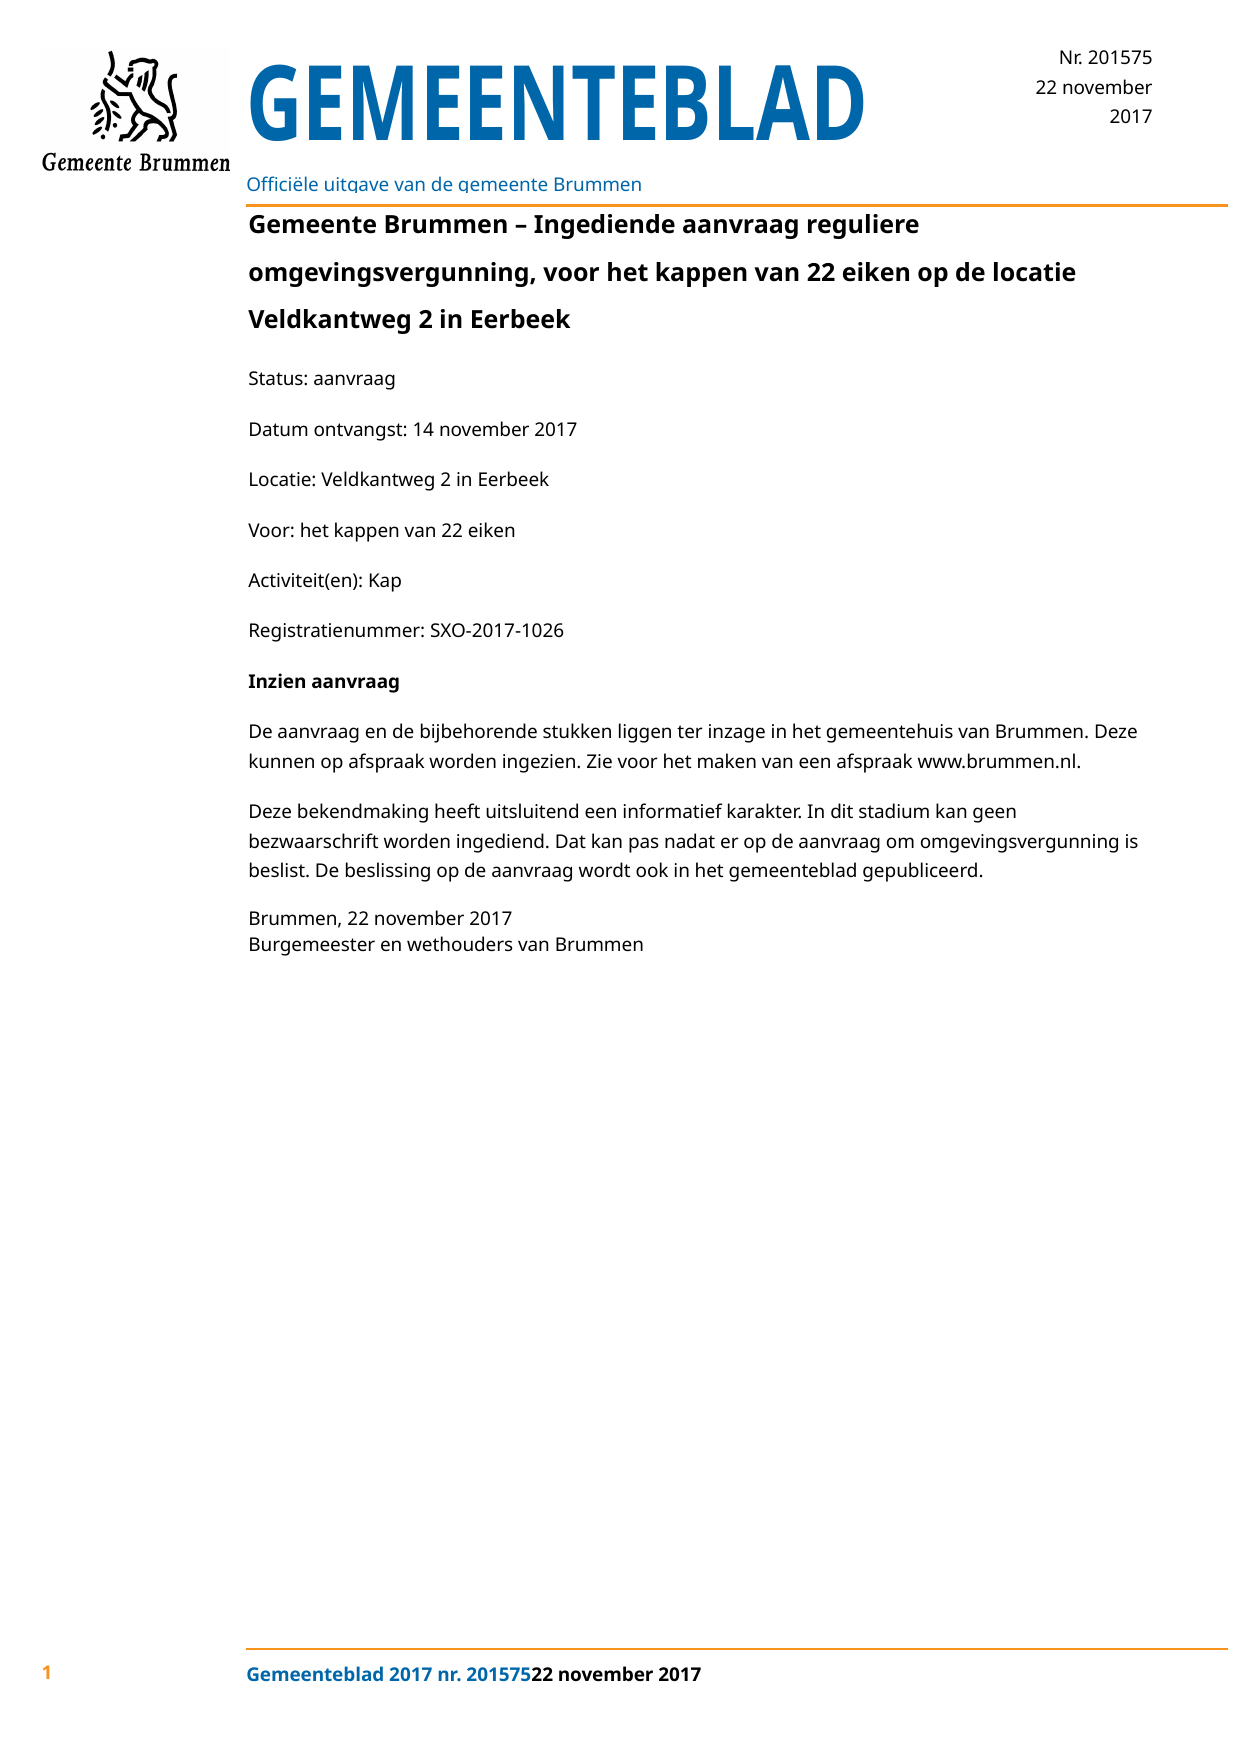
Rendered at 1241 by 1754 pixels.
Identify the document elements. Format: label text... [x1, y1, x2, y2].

text Locatie: Veldkantweg 2 in Eerbeek [248, 466, 1152, 492]
text Registratienummer: SXO-2017-1026 [248, 618, 1152, 643]
text Status: aanvraag [248, 366, 1152, 391]
text Deze bekendmaking heeft uitsluitend een informatief karakter. In dit stadium kan geen bezwaarschrift worden ingediend. Dat kan pas nadat er op de aanvraag om omgevingsvergunning is beslist. De beslissing op de aanvraag wordt ook in het gemeenteblad gepubliceerd. [248, 798, 1152, 883]
text Datum ontvangst: 14 november 2017 [248, 416, 1152, 442]
text Inzien aanvraag [248, 668, 1152, 694]
text Gemeente Brummen – Ingediende aanvraag reguliere omgevingsvergunning, voor het kappen van 22 eiken op de locatie Veldkantweg 2 in Eerbeek [248, 207, 1152, 336]
text De aanvraag en de bijbehorende stukken liggen ter inzage in het gemeentehuis van Brummen. Deze kunnen op afspraak worden ingezien. Zie voor het maken van een afspraak www.brummen.nl. [248, 718, 1152, 774]
text Brummen, 22 november 2017 [248, 905, 1152, 931]
text Voor: het kappen van 22 eiken [248, 517, 1152, 542]
text Activiteit(en): Kap [248, 567, 1152, 593]
text Burgemeester en wethouders van Brummen [248, 931, 1152, 957]
picture [41, 47, 231, 172]
